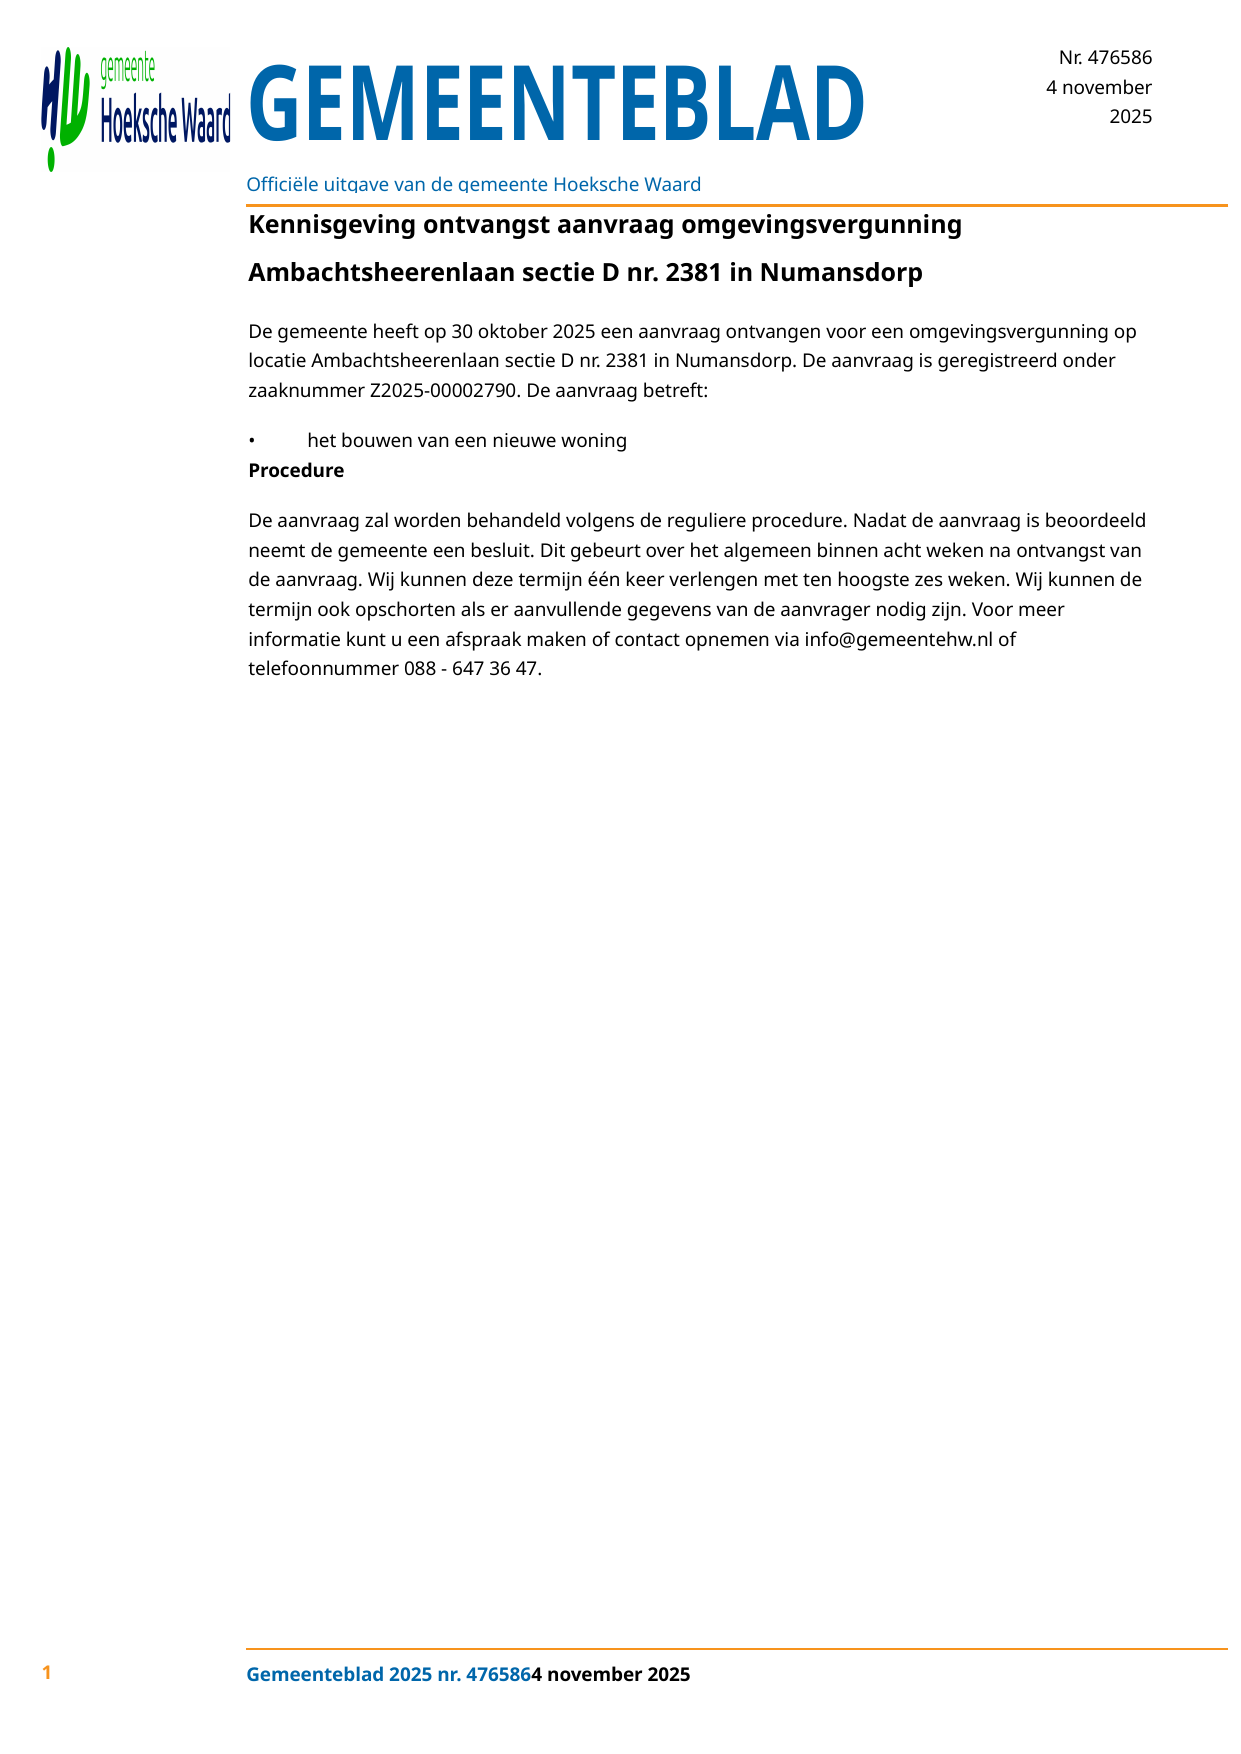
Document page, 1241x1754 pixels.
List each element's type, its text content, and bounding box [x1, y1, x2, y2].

picture [41, 47, 231, 172]
text Kennisgeving ontvangst aanvraag omgevingsvergunning Ambachtsheerenlaan sectie D nr. 2381 in Numansdorp [248, 207, 1152, 288]
list het bouwen van een nieuwe woning [248, 427, 1152, 453]
text De gemeente heeft op 30 oktober 2025 een aanvraag ontvangen voor een omgevingsvergunning op locatie Ambachtsheerenlaan sectie D nr. 2381 in Numansdorp. De aanvraag is geregistreerd onder zaaknummer Z2025-00002790. De aanvraag betreft: [248, 318, 1152, 403]
text De aanvraag zal worden behandeld volgens de reguliere procedure. Nadat de aanvraag is beoordeeld neemt de gemeente een besluit. Dit gebeurt over het algemeen binnen acht weken na ontvangst van de aanvraag. Wij kunnen deze termijn één keer verlengen met ten hoogste zes weken. Wij kunnen de termijn ook opschorten als er aanvullende gegevens van de aanvrager nodig zijn. Voor meer informatie kunt u een afspraak maken of contact opnemen via info@gemeentehw.nl of telefoonnummer 088 - 647 36 47. [248, 507, 1152, 681]
text Procedure [248, 457, 1152, 483]
